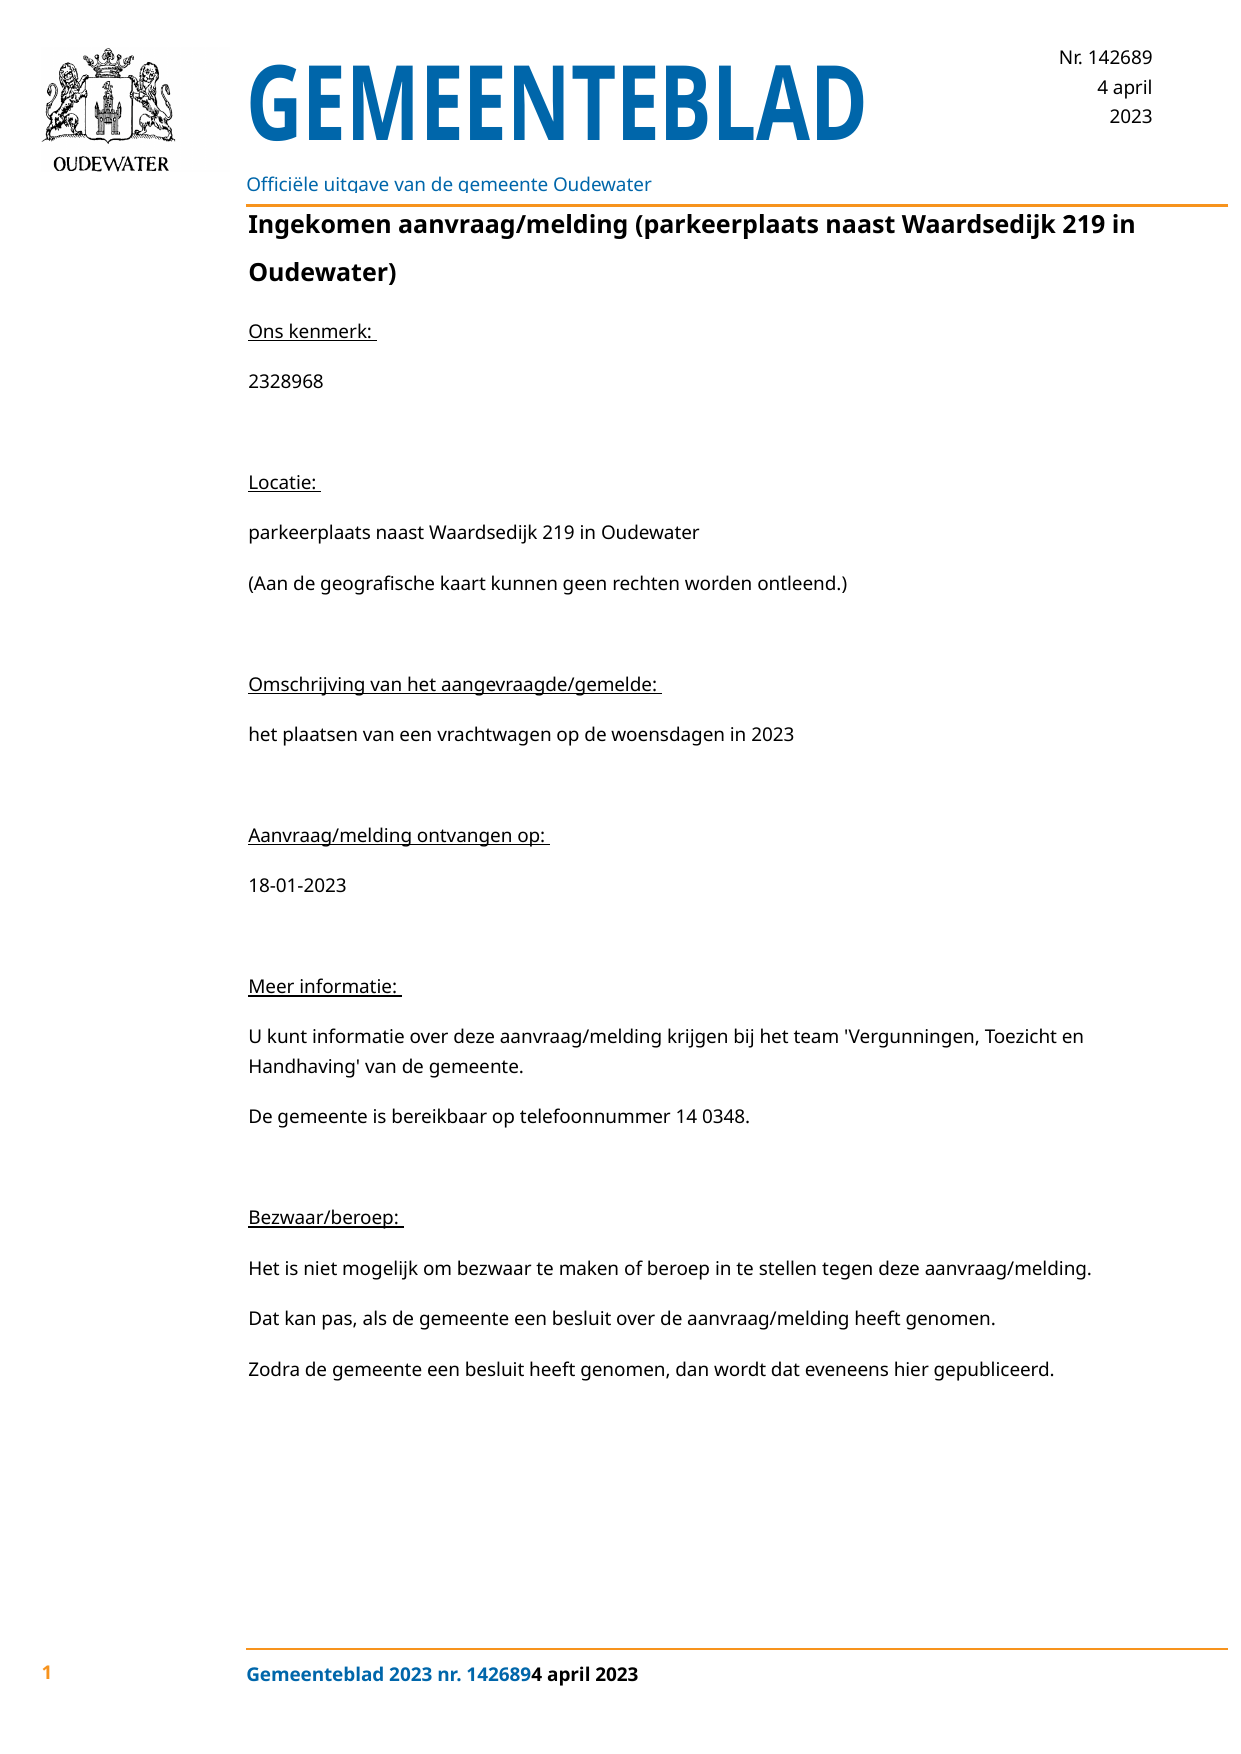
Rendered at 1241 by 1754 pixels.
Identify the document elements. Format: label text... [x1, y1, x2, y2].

text 2328968 [248, 368, 1152, 394]
picture [41, 47, 231, 172]
text Aanvraag/melding ontvangen op: [248, 822, 1152, 848]
text Bezwaar/beroep: [248, 1204, 1152, 1230]
text (Aan de geografische kaart kunnen geen rechten worden ontleend.) [248, 570, 1152, 596]
text Omschrijving van het aangevraagde/gemelde: [248, 671, 1152, 697]
text Meer informatie: [248, 973, 1152, 999]
text parkeerplaats naast Waardsedijk 219 in Oudewater [248, 519, 1152, 545]
text Dat kan pas, als de gemeente een besluit over de aanvraag/melding heeft genomen. [248, 1305, 1152, 1331]
text Locatie: [248, 469, 1152, 495]
text 18-01-2023 [248, 872, 1152, 898]
text Het is niet mogelijk om bezwaar te maken of beroep in te stellen tegen deze aanvraag/melding. [248, 1255, 1152, 1281]
text U kunt informatie over deze aanvraag/melding krijgen bij het team 'Vergunningen, Toezicht en Handhaving' van de gemeente. [248, 1024, 1152, 1079]
text Ons kenmerk: [248, 318, 1152, 344]
text het plaatsen van een vrachtwagen op de woensdagen in 2023 [248, 721, 1152, 747]
text Ingekomen aanvraag/melding (parkeerplaats naast Waardsedijk 219 in Oudewater) [248, 207, 1152, 288]
text De gemeente is bereikbaar op telefoonnummer 14 0348. [248, 1104, 1152, 1129]
text Zodra de gemeente een besluit heeft genomen, dan wordt dat eveneens hier gepubliceerd. [248, 1356, 1152, 1382]
